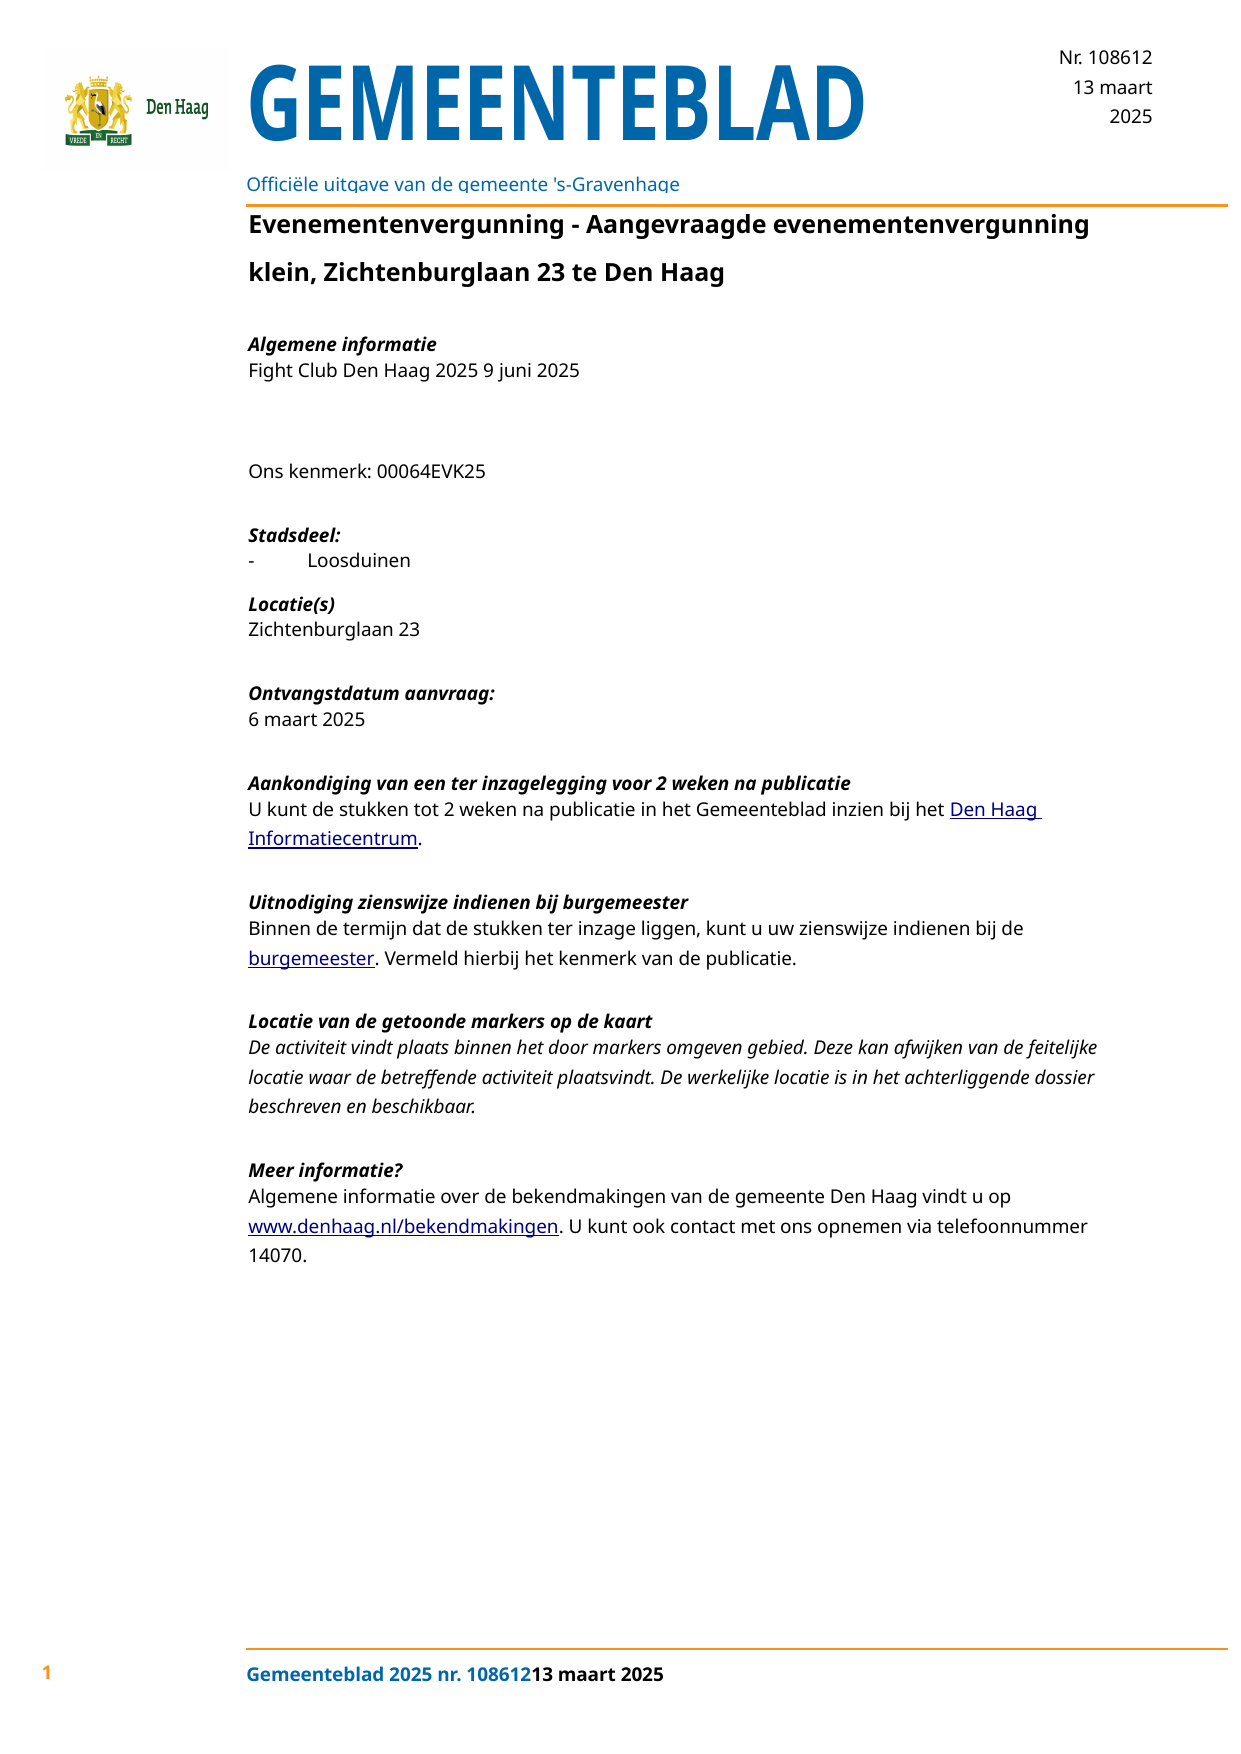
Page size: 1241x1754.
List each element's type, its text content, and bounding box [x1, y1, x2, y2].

picture [41, 47, 231, 172]
text Binnen de termijn dat de stukken ter inzage liggen, kunt u uw zienswijze indienen bij de burgemeester. Vermeld hierbij het kenmerk van de publicatie. [248, 915, 1152, 971]
text Ons kenmerk: 00064EVK25 [248, 458, 1152, 484]
text Locatie(s) [248, 591, 1152, 617]
text Algemene informatie [248, 331, 1152, 357]
text Stadsdeel: [248, 522, 1152, 548]
text Aankondiging van een ter inzagelegging voor 2 weken na publicatie [248, 770, 1152, 796]
text Uitnodiging zienswijze indienen bij burgemeester [248, 889, 1152, 915]
text Zichtenburglaan 23 [248, 617, 1152, 642]
text U kunt de stukken tot 2 weken na publicatie in het Gemeenteblad inzien bij het Den Haag Informatiecentrum. [248, 796, 1152, 851]
text Algemene informatie over de bekendmakingen van de gemeente Den Haag vindt u op www.denhaag.nl/bekendmakingen. U kunt ook contact met ons opnemen via telefoonnummer 14070. [248, 1183, 1152, 1268]
list Loosduinen [248, 548, 1152, 573]
text Ontvangstdatum aanvraag: [248, 681, 1152, 706]
text De activiteit vindt plaats binnen het door markers omgeven gebied. Deze kan afwijken van de feitelijke locatie waar de betreffende activiteit plaatsvindt. De werkelijke locatie is in het achterliggende dossier beschreven en beschikbaar. [248, 1034, 1152, 1119]
text Fight Club Den Haag 2025 9 juni 2025 [248, 357, 1152, 383]
text Meer informatie? [248, 1158, 1152, 1183]
text Locatie van de getoonde markers op de kaart [248, 1009, 1152, 1034]
text 6 maart 2025 [248, 706, 1152, 732]
text Evenementenvergunning - Aangevraagde evenementenvergunning klein, Zichtenburglaan 23 te Den Haag [248, 207, 1152, 288]
